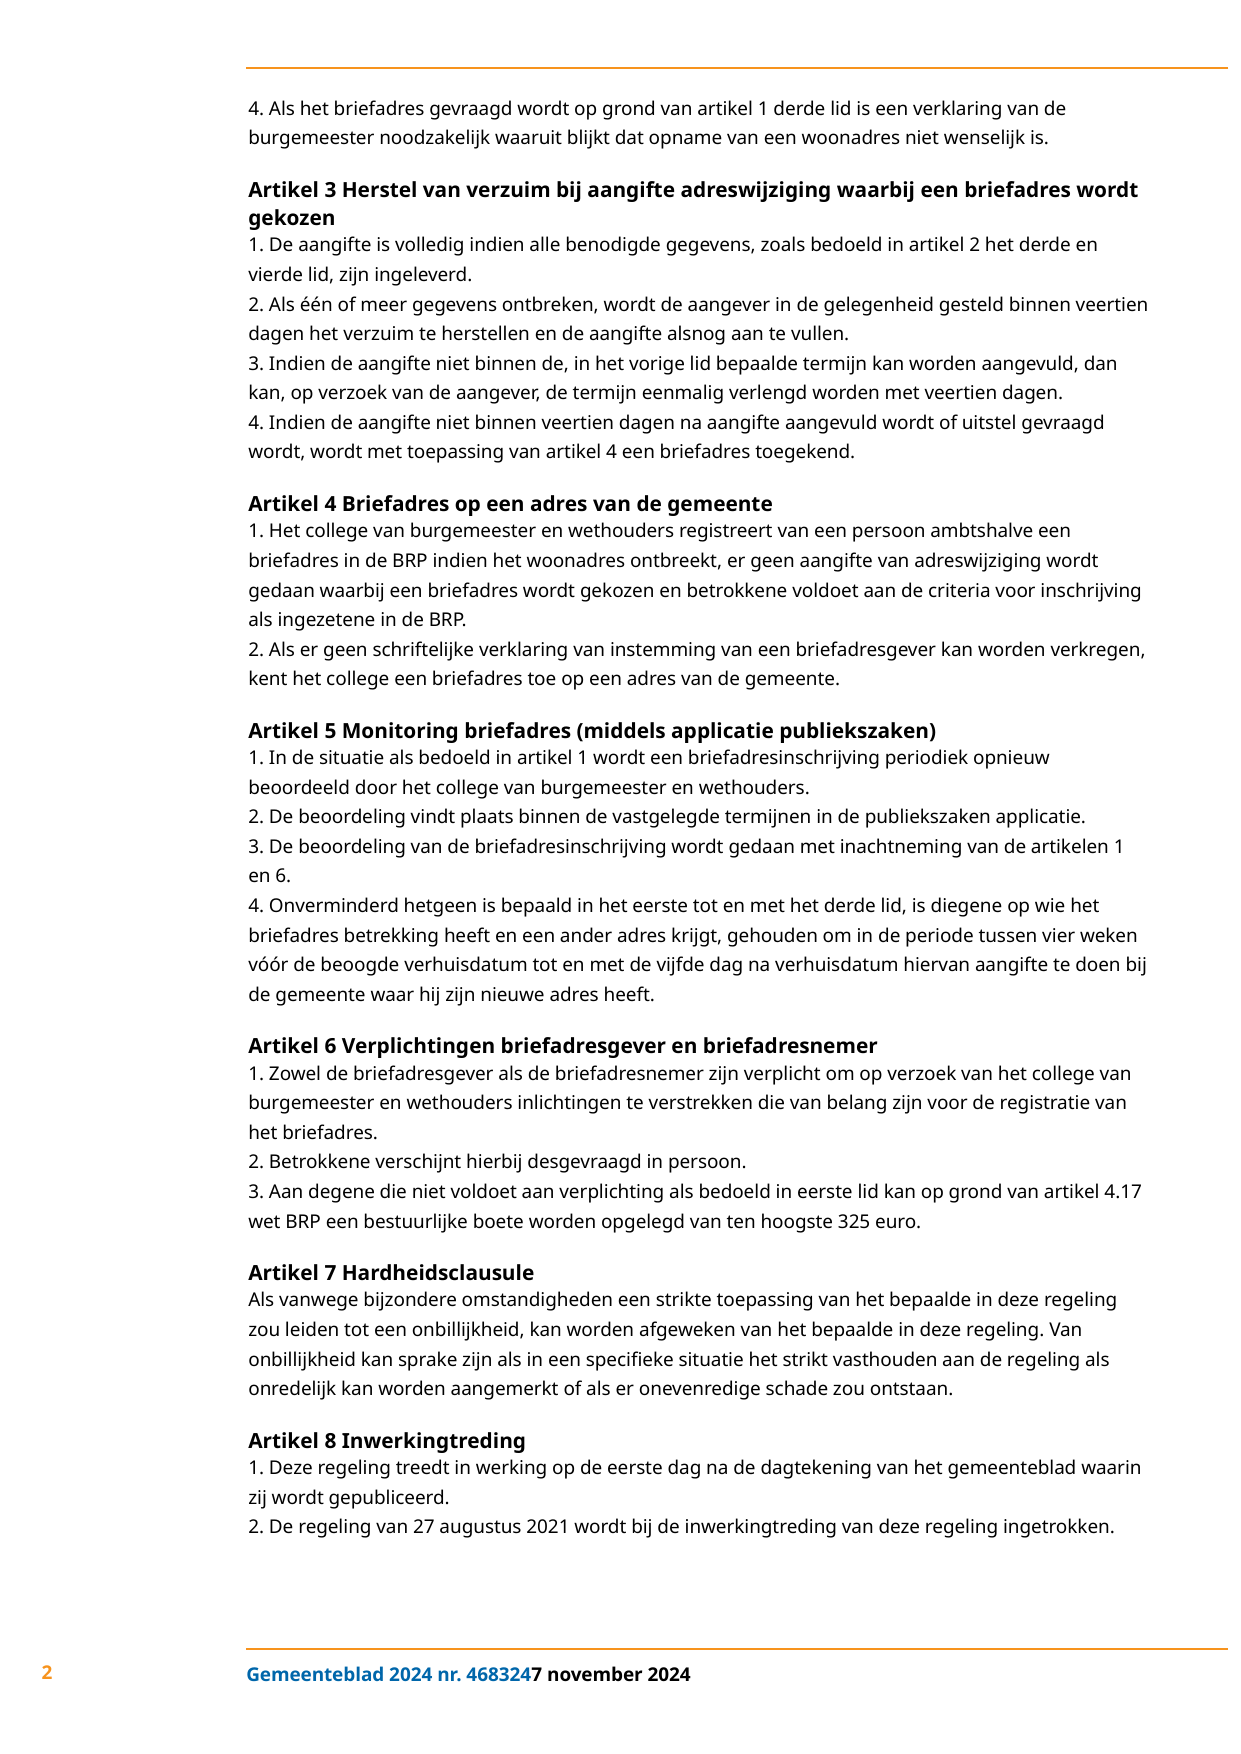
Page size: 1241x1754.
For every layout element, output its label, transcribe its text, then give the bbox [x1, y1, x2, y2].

text 1. Zowel de briefadresgever als de briefadresnemer zijn verplicht om op verzoek van het college van burgemeester en wethouders inlichtingen te verstrekken die van belang zijn voor de registratie van het briefadres. [248, 1060, 1152, 1145]
text 1. Het college van burgemeester en wethouders registreert van een persoon ambtshalve een briefadres in de BRP indien het woonadres ontbreekt, er geen aangifte van adreswijziging wordt gedaan waarbij een briefadres wordt gekozen en betrokkene voldoet aan de criteria voor inschrijving als ingezetene in de BRP. [248, 518, 1152, 632]
text Artikel 4 Briefadres op een adres van de gemeente [248, 489, 1152, 518]
text 4. Als het briefadres gevraagd wordt op grond van artikel 1 derde lid is een verklaring van de burgemeester noodzakelijk waaruit blijkt dat opname van een woonadres niet wenselijk is. [248, 95, 1152, 150]
text 3. Indien de aangifte niet binnen de, in het vorige lid bepaalde termijn kan worden aangevuld, dan kan, op verzoek van de aangever, de termijn eenmalig verlengd worden met veertien dagen. [248, 350, 1152, 405]
text 3. Aan degene die niet voldoet aan verplichting als bedoeld in eerste lid kan op grond van artikel 4.17 wet BRP een bestuurlijke boete worden opgelegd van ten hoogste 325 euro. [248, 1178, 1152, 1233]
text 2. Betrokkene verschijnt hierbij desgevraagd in persoon. [248, 1149, 1152, 1174]
text Artikel 7 Hardheidsclausule [248, 1258, 1152, 1287]
text Artikel 5 Monitoring briefadres (middels applicatie publiekszaken) [248, 716, 1152, 744]
text Als vanwege bijzondere omstandigheden een strikte toepassing van het bepaalde in deze regeling zou leiden tot een onbillijkheid, kan worden afgeweken van het bepaalde in deze regeling. Van onbillijkheid kan sprake zijn als in een specifieke situatie het strikt vasthouden aan de regeling als onredelijk kan worden aangemerkt of als er onevenredige schade zou ontstaan. [248, 1287, 1152, 1401]
text 2. De beoordeling vindt plaats binnen de vastgelegde termijnen in de publiekszaken applicatie. [248, 803, 1152, 829]
text 4. Indien de aangifte niet binnen veertien dagen na aangifte aangevuld wordt of uitstel gevraagd wordt, wordt met toepassing van artikel 4 een briefadres toegekend. [248, 409, 1152, 464]
text 1. Deze regeling treedt in werking op de eerste dag na de dagtekening van het gemeenteblad waarin zij wordt gepubliceerd. [248, 1454, 1152, 1509]
text 3. De beoordeling van de briefadresinschrijving wordt gedaan met inachtneming van de artikelen 1 en 6. [248, 833, 1152, 888]
text 4. Onverminderd hetgeen is bepaald in het eerste tot en met het derde lid, is diegene op wie het briefadres betrekking heeft en een ander adres krijgt, gehouden om in de periode tussen vier weken vóór de beoogde verhuisdatum tot en met de vijfde dag na verhuisdatum hiervan aangifte te doen bij de gemeente waar hij zijn nieuwe adres heeft. [248, 892, 1152, 1007]
text Artikel 8 Inwerkingtreding [248, 1426, 1152, 1454]
text 1. De aangifte is volledig indien alle benodigde gegevens, zoals bedoeld in artikel 2 het derde en vierde lid, zijn ingeleverd. [248, 232, 1152, 287]
text 2. De regeling van 27 augustus 2021 wordt bij de inwerkingtreding van deze regeling ingetrokken. [248, 1513, 1152, 1539]
text 1. In de situatie als bedoeld in artikel 1 wordt een briefadresinschrijving periodiek opnieuw beoordeeld door het college van burgemeester en wethouders. [248, 744, 1152, 800]
picture [41, 47, 231, 172]
text 2. Als één of meer gegevens ontbreken, wordt de aangever in de gelegenheid gesteld binnen veertien dagen het verzuim te herstellen en de aangifte alsnog aan te vullen. [248, 291, 1152, 346]
text 2. Als er geen schriftelijke verklaring van instemming van een briefadresgever kan worden verkregen, kent het college een briefadres toe op een adres van de gemeente. [248, 636, 1152, 691]
text Artikel 6 Verplichtingen briefadresgever en briefadresnemer [248, 1031, 1152, 1060]
text Artikel 3 Herstel van verzuim bij aangifte adreswijziging waarbij een briefadres wordt gekozen [248, 175, 1152, 232]
